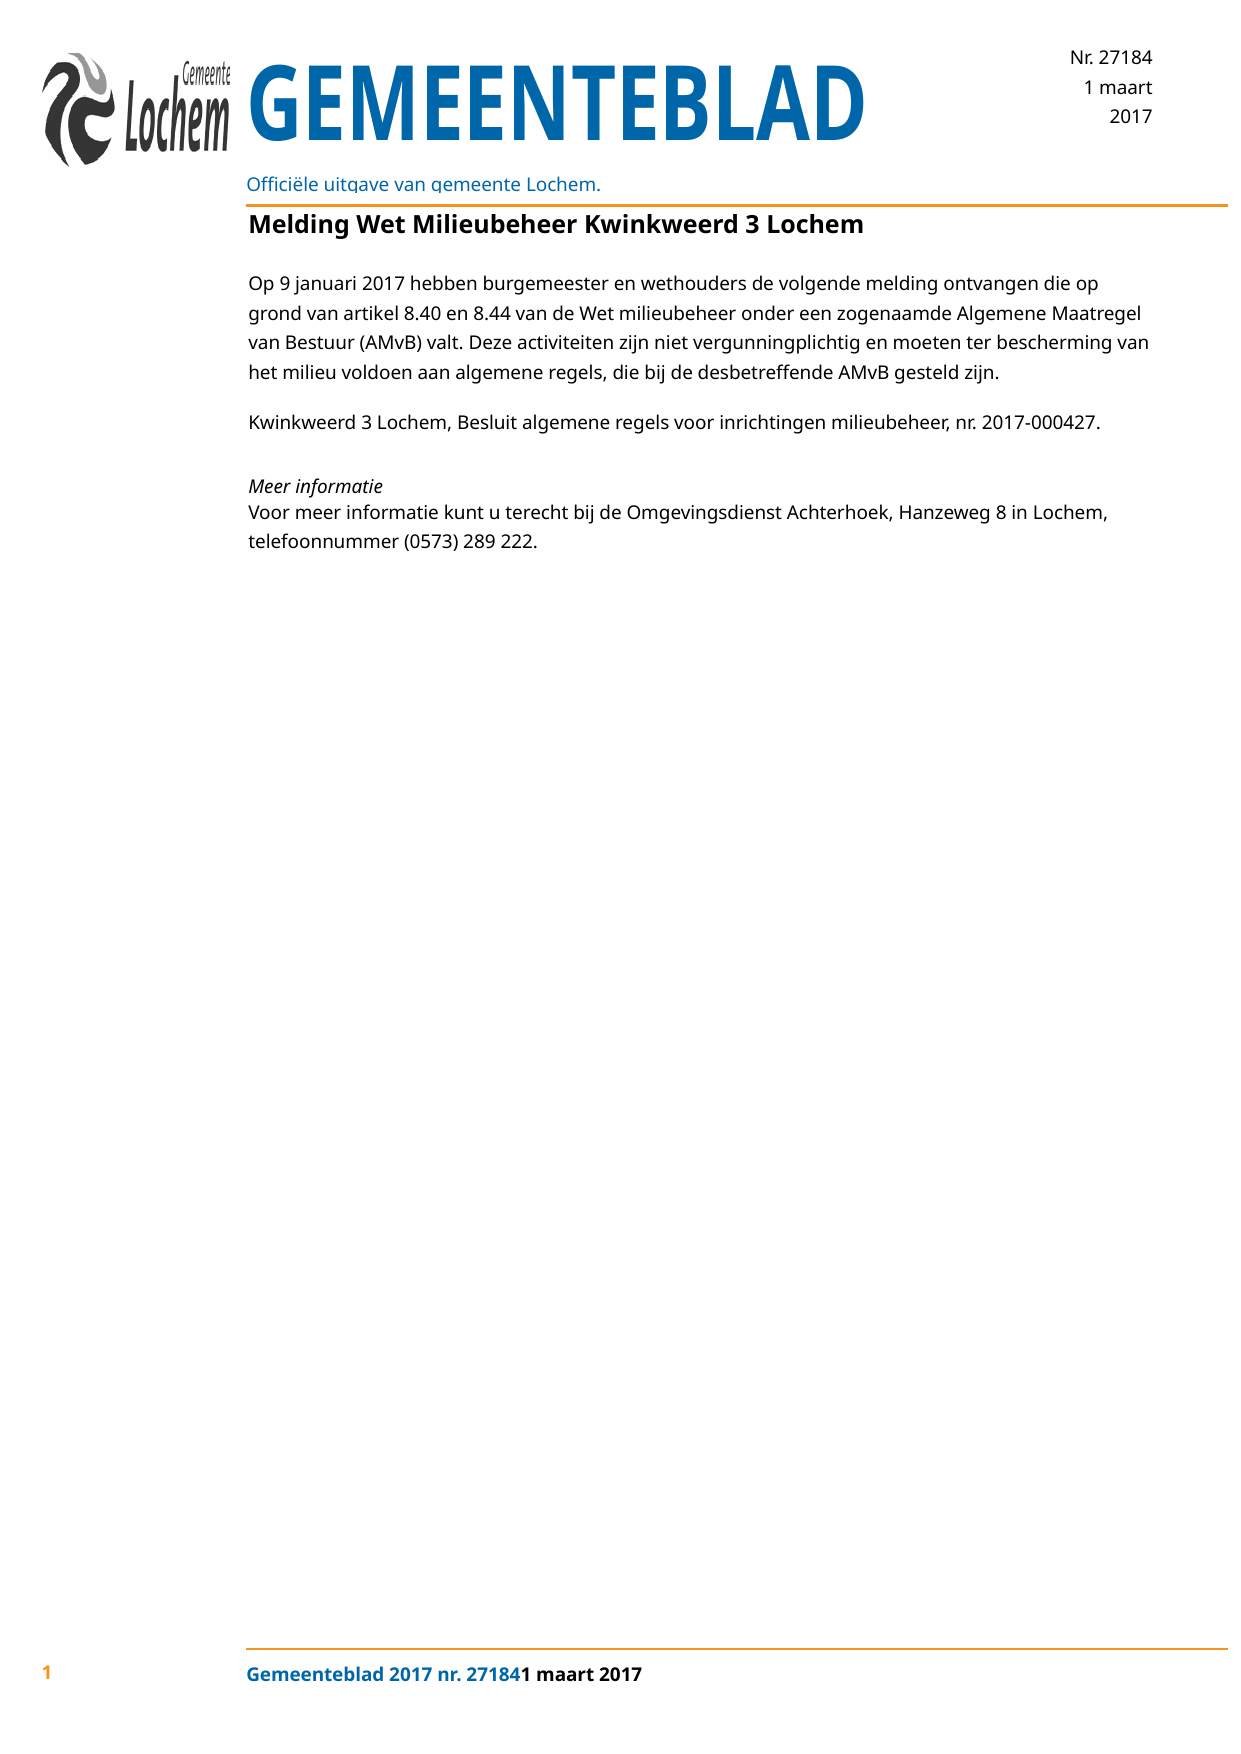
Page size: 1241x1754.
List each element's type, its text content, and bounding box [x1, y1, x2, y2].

text Melding Wet Milieubeheer Kwinkweerd 3 Lochem [248, 207, 1152, 241]
picture [41, 47, 231, 172]
text Op 9 januari 2017 hebben burgemeester en wethouders de volgende melding ontvangen die op grond van artikel 8.40 en 8.44 van de Wet milieubeheer onder een zogenaamde Algemene Maatregel van Bestuur (AMvB) valt. Deze activiteiten zijn niet vergunningplichtig en moeten ter bescherming van het milieu voldoen aan algemene regels, die bij de desbetreffende AMvB gesteld zijn. [248, 270, 1152, 385]
text Meer informatie [248, 473, 1152, 499]
text Kwinkweerd 3 Lochem, Besluit algemene regels voor inrichtingen milieubeheer, nr. 2017-000427. [248, 409, 1152, 435]
text Voor meer informatie kunt u terecht bij de Omgevingsdienst Achterhoek, Hanzeweg 8 in Lochem, telefoonnummer (0573) 289 222. [248, 499, 1152, 554]
